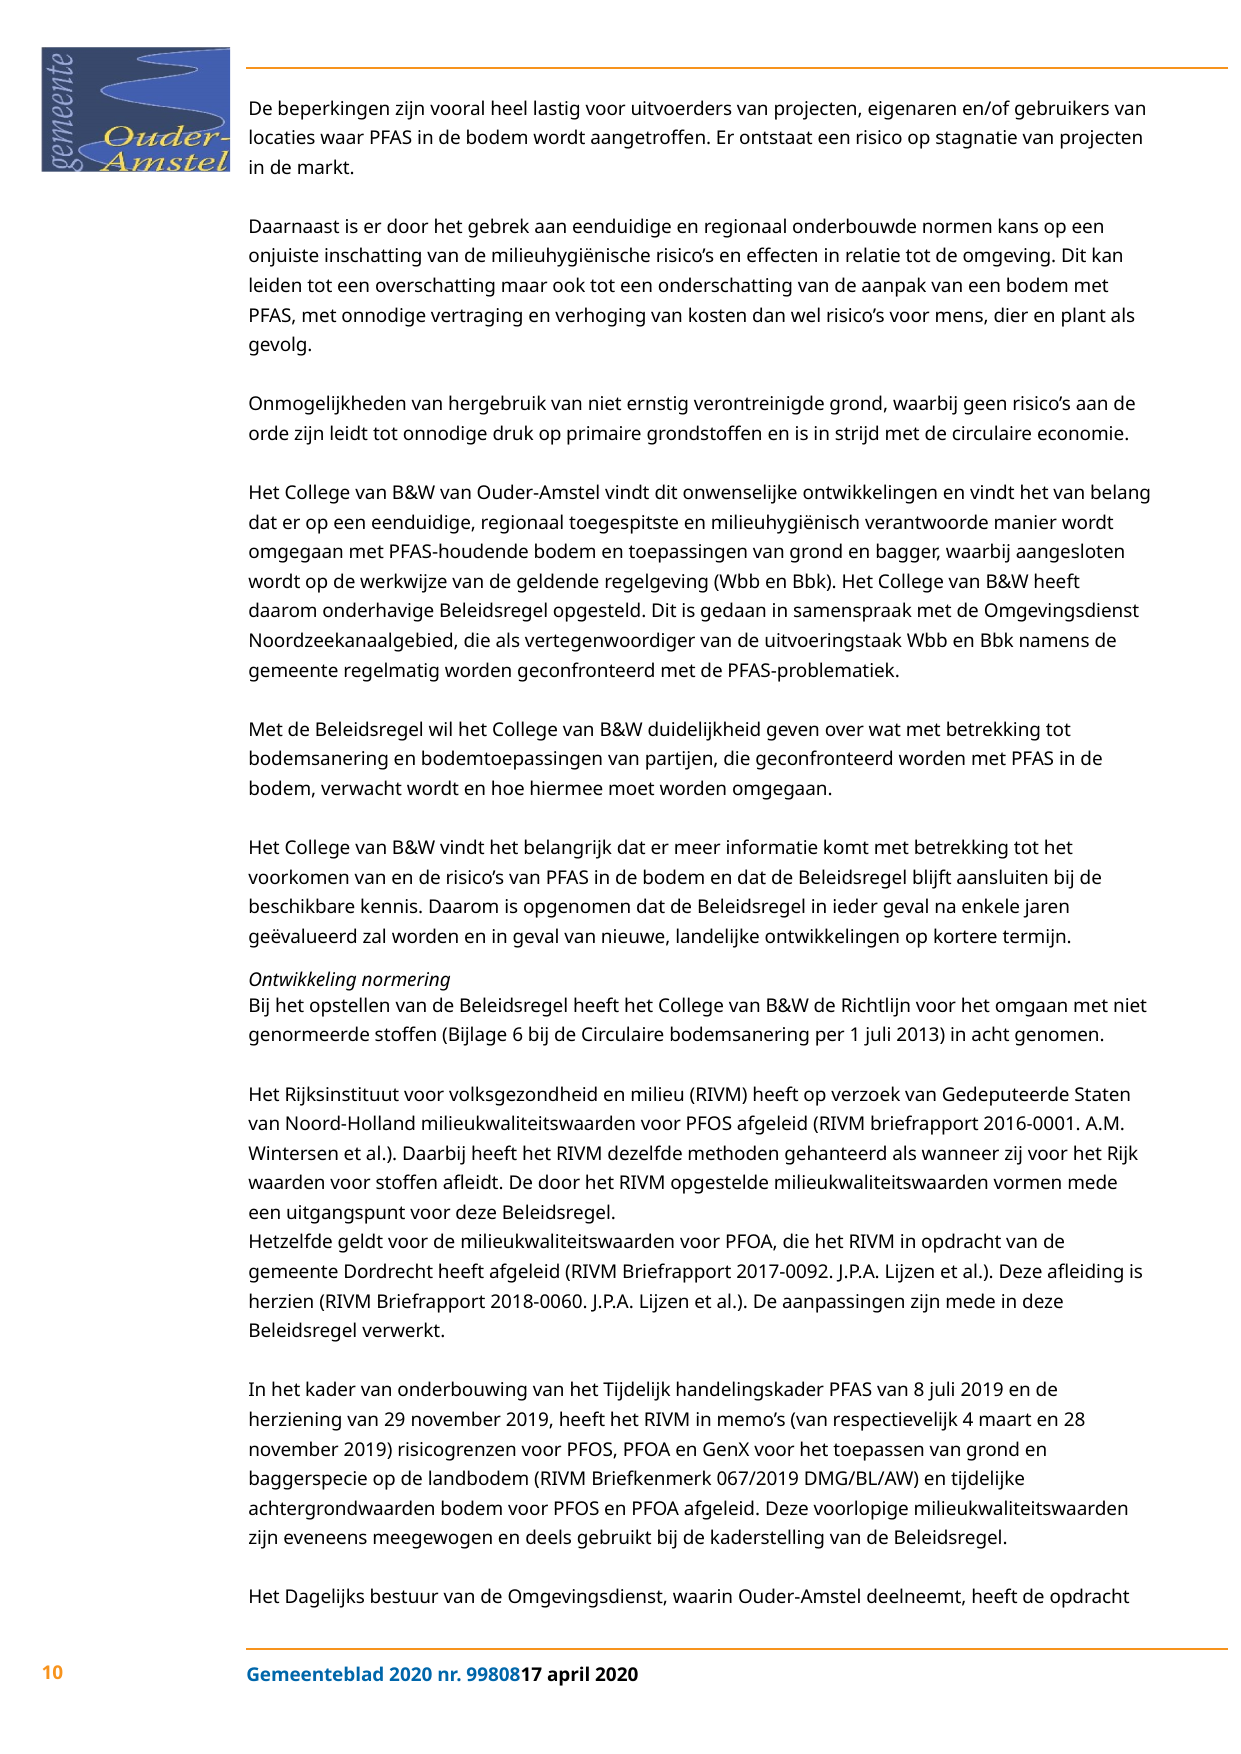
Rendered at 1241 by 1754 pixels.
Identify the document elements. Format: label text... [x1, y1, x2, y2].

text Het Dagelijks bestuur van de Omgevingsdienst, waarin Ouder-Amstel deelneemt, heeft de opdracht [248, 1584, 1152, 1609]
text Het Rijksinstituut voor volksgezondheid en milieu (RIVM) heeft op verzoek van Gedeputeerde Staten van Noord-Holland milieukwaliteitswaarden voor PFOS afgeleid (RIVM briefrapport 2016-0001. A.M. Wintersen et al.). Daarbij heeft het RIVM dezelfde methoden gehanteerd als wanneer zij voor het Rijk waarden voor stoffen afleidt. De door het RIVM opgestelde milieukwaliteitswaarden vormen mede een uitgangspunt voor deze Beleidsregel. [248, 1081, 1152, 1225]
text Hetzelfde geldt voor de milieukwaliteitswaarden voor PFOA, die het RIVM in opdracht van de gemeente Dordrecht heeft afgeleid (RIVM Briefrapport 2017-0092. J.P.A. Lijzen et al.). Deze afleiding is herzien (RIVM Briefrapport 2018-0060. J.P.A. Lijzen et al.). De aanpassingen zijn mede in deze Beleidsregel verwerkt. [248, 1229, 1152, 1343]
text Het College van B&W van Ouder-Amstel vindt dit onwenselijke ontwikkelingen en vindt het van belang dat er op een eenduidige, regionaal toegespitste en milieuhygiënisch verantwoorde manier wordt omgegaan met PFAS-houdende bodem en toepassingen van grond en bagger, waarbij aangesloten wordt op de werkwijze van de geldende regelgeving (Wbb en Bbk). Het College van B&W heeft daarom onderhavige Beleidsregel opgesteld. Dit is gedaan in samenspraak met de Omgevingsdienst Noordzeekanaalgebied, die als vertegenwoordiger van de uitvoeringstaak Wbb en Bbk namens de gemeente regelmatig worden geconfronteerd met de PFAS-problematiek. [248, 479, 1152, 683]
text Met de Beleidsregel wil het College van B&W duidelijkheid geven over wat met betrekking tot bodemsanering en bodemtoepassingen van partijen, die geconfronteerd worden met PFAS in de bodem, verwacht wordt en hoe hiermee moet worden omgegaan. [248, 716, 1152, 801]
text De beperkingen zijn vooral heel lastig voor uitvoerders van projecten, eigenaren en/of gebruikers van locaties waar PFAS in de bodem wordt aangetroffen. Er ontstaat een risico op stagnatie van projecten in de markt. [248, 95, 1152, 180]
text Daarnaast is er door het gebrek aan eenduidige en regionaal onderbouwde normen kans op een onjuiste inschatting van de milieuhygiënische risico’s en effecten in relatie tot de omgeving. Dit kan leiden tot een overschatting maar ook tot een onderschatting van de aanpak van een bodem met PFAS, met onnodige vertraging en verhoging van kosten dan wel risico’s voor mens, dier en plant als gevolg. [248, 213, 1152, 357]
text Het College van B&W vindt het belangrijk dat er meer informatie komt met betrekking tot het voorkomen van en de risico’s van PFAS in de bodem en dat de Beleidsregel blijft aansluiten bij de beschikbare kennis. Daarom is opgenomen dat de Beleidsregel in ieder geval na enkele jaren geëvalueerd zal worden en in geval van nieuwe, landelijke ontwikkelingen op kortere termijn. [248, 834, 1152, 949]
text In het kader van onderbouwing van het Tijdelijk handelingskader PFAS van 8 juli 2019 en de herziening van 29 november 2019, heeft het RIVM in memo’s (van respectievelijk 4 maart en 28 november 2019) risicogrenzen voor PFOS, PFOA en GenX voor het toepassen van grond en baggerspecie op de landbodem (RIVM Briefkenmerk 067/2019 DMG/BL/AW) en tijdelijke achtergrondwaarden bodem voor PFOS en PFOA afgeleid. Deze voorlopige milieukwaliteitswaarden zijn eveneens meegewogen en deels gebruikt bij de kaderstelling van de Beleidsregel. [248, 1377, 1152, 1550]
text Onmogelijkheden van hergebruik van niet ernstig verontreinigde grond, waarbij geen risico’s aan de orde zijn leidt tot onnodige druk op primaire grondstoffen en is in strijd met de circulaire economie. [248, 391, 1152, 446]
text Ontwikkeling normering [248, 966, 1152, 992]
picture [41, 47, 231, 172]
text Bij het opstellen van de Beleidsregel heeft het College van B&W de Richtlijn voor het omgaan met niet genormeerde stoffen (Bijlage 6 bij de Circulaire bodemsanering per 1 juli 2013) in acht genomen. [248, 992, 1152, 1047]
